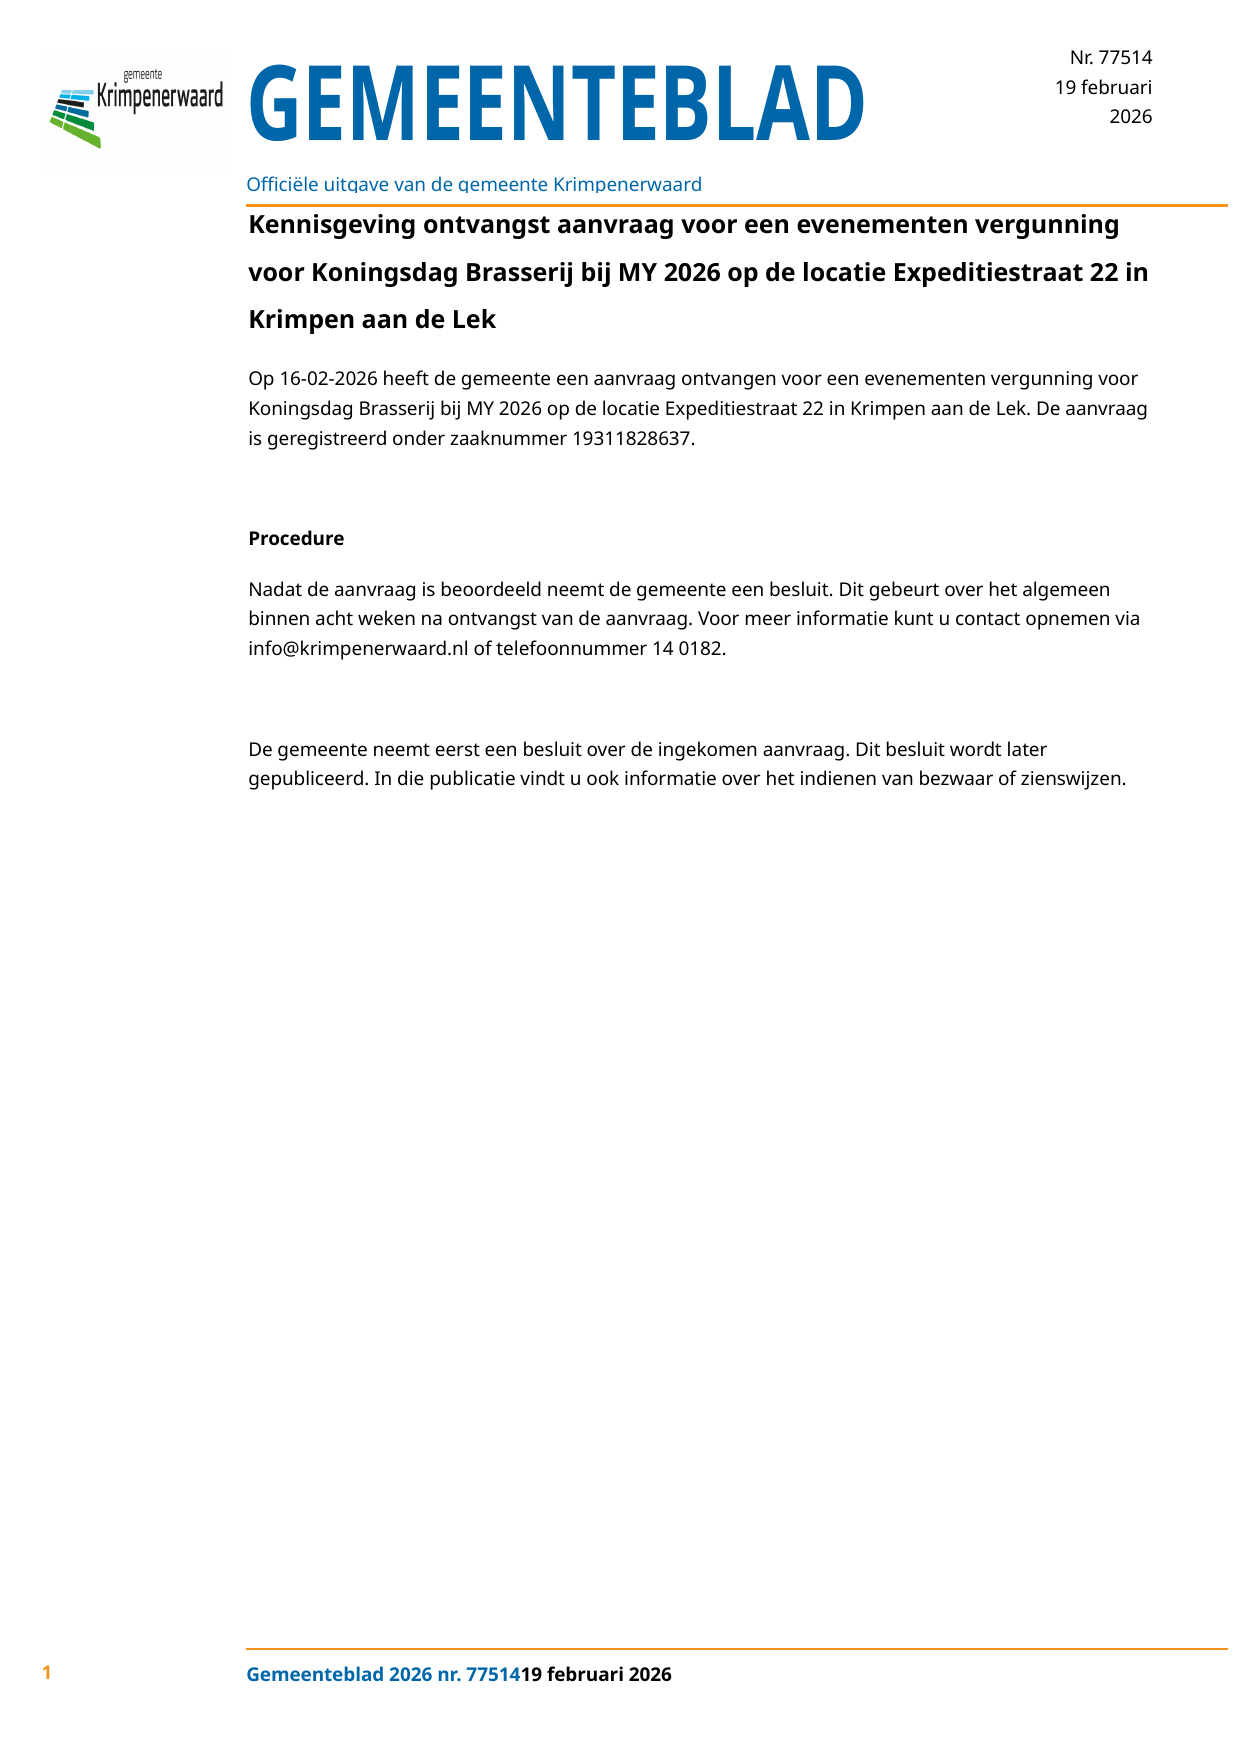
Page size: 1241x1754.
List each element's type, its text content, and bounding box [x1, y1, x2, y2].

text De gemeente neemt eerst een besluit over de ingekomen aanvraag. Dit besluit wordt later gepubliceerd. In die publicatie vindt u ook informatie over het indienen van bezwaar of zienswijzen. [248, 736, 1152, 791]
text Procedure [248, 526, 1152, 551]
text Nadat de aanvraag is beoordeeld neemt de gemeente een besluit. Dit gebeurt over het algemeen binnen acht weken na ontvangst van de aanvraag. Voor meer informatie kunt u contact opnemen via info@krimpenerwaard.nl of telefoonnummer 14 0182. [248, 576, 1152, 661]
picture [41, 47, 231, 172]
text Kennisgeving ontvangst aanvraag voor een evenementen vergunning voor Koningsdag Brasserij bij MY 2026 op de locatie Expeditiestraat 22 in Krimpen aan de Lek [248, 207, 1152, 336]
text Op 16-02-2026 heeft de gemeente een aanvraag ontvangen voor een evenementen vergunning voor Koningsdag Brasserij bij MY 2026 op de locatie Expeditiestraat 22 in Krimpen aan de Lek. De aanvraag is geregistreerd onder zaaknummer 19311828637. [248, 366, 1152, 450]
